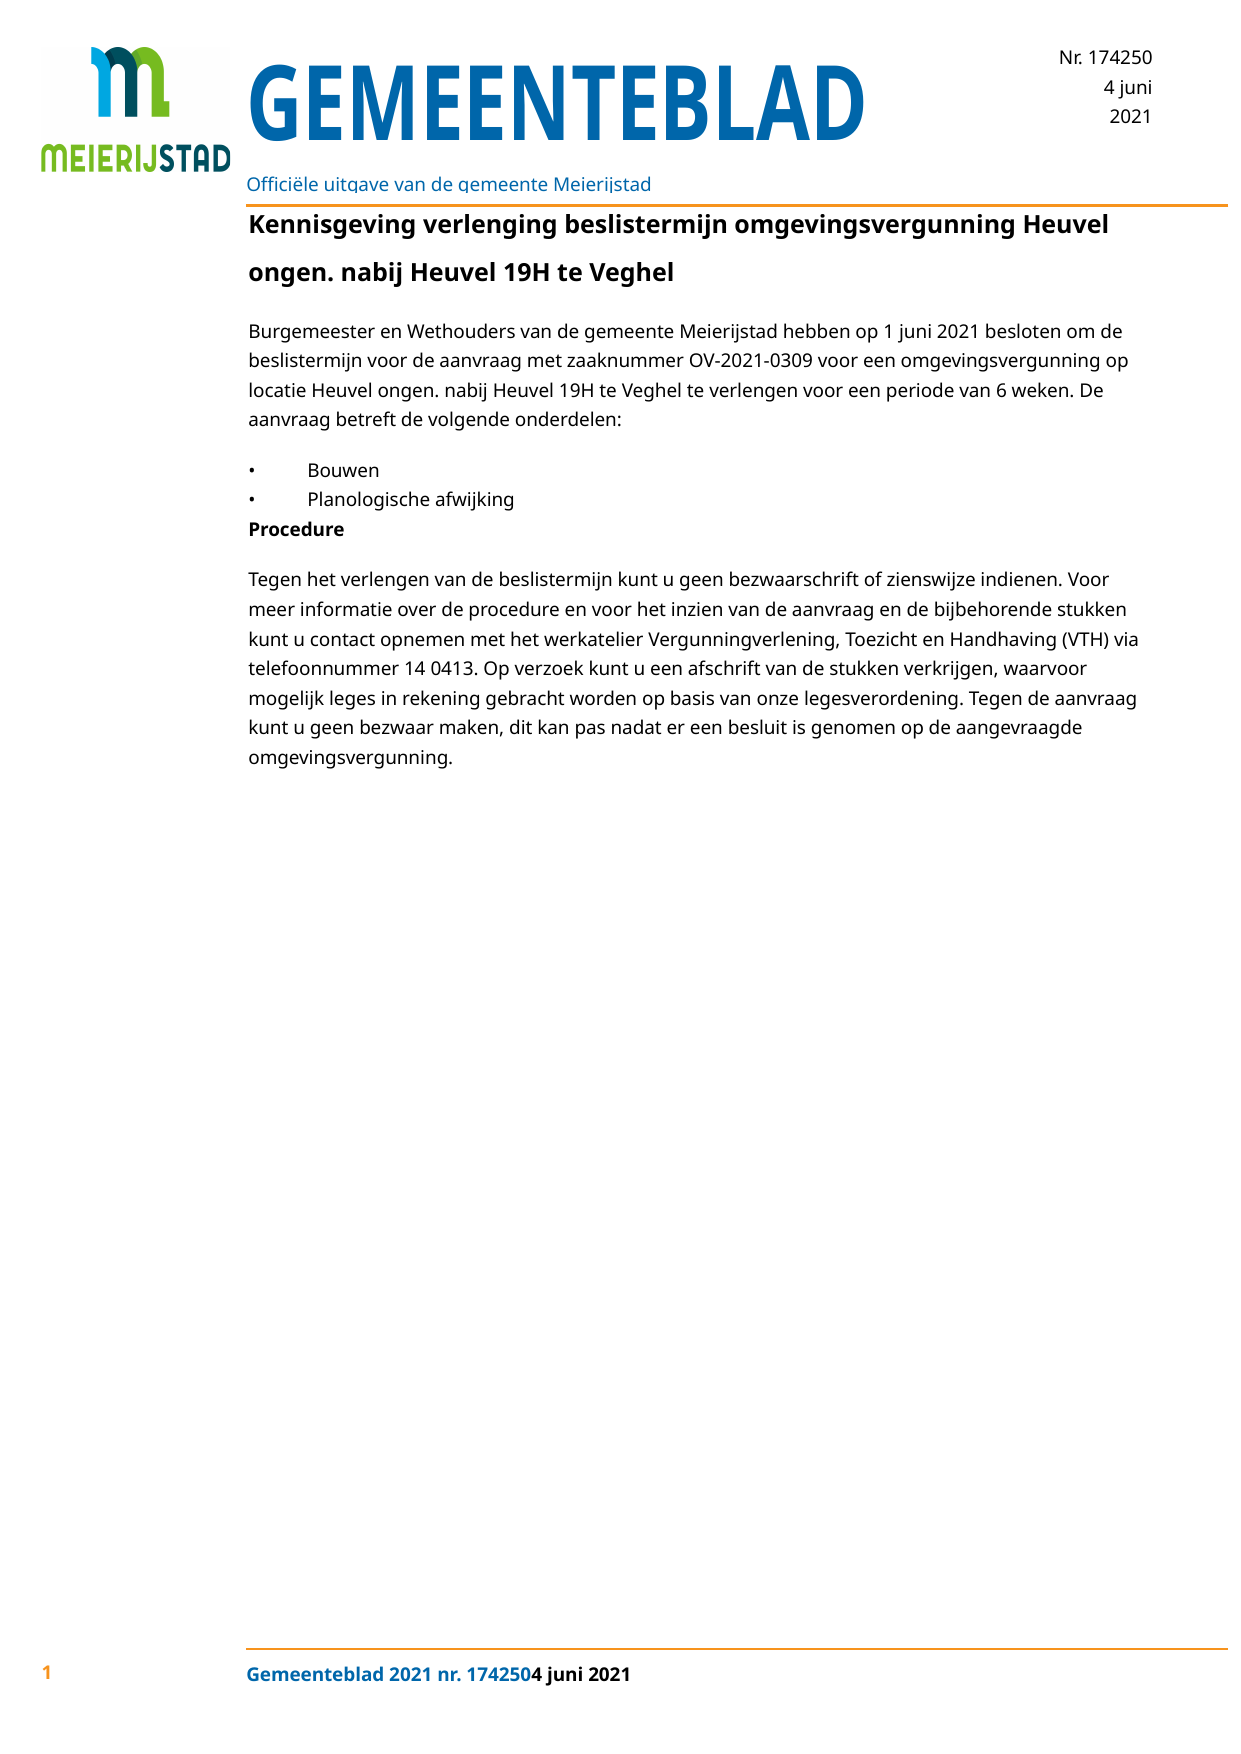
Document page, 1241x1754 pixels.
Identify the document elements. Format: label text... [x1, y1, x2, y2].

list Planologische afwijking [248, 487, 1152, 512]
text Tegen het verlengen van de beslistermijn kunt u geen bezwaarschrift of zienswijze indienen. Voor meer informatie over de procedure en voor het inzien van de aanvraag en de bijbehorende stukken kunt u contact opnemen met het werkatelier Vergunningverlening, Toezicht en Handhaving (VTH) via telefoonnummer 14 0413. Op verzoek kunt u een afschrift van de stukken verkrijgen, waarvoor mogelijk leges in rekening gebracht worden op basis van onze legesverordening. Tegen de aanvraag kunt u geen bezwaar maken, dit kan pas nadat er een besluit is genomen op de aangevraagde omgevingsvergunning. [248, 567, 1152, 770]
text Procedure [248, 516, 1152, 542]
picture [41, 47, 231, 172]
text Burgemeester en Wethouders van de gemeente Meierijstad hebben op 1 juni 2021 besloten om de beslistermijn voor de aanvraag met zaaknummer OV-2021-0309 voor een omgevingsvergunning op locatie Heuvel ongen. nabij Heuvel 19H te Veghel te verlengen voor een periode van 6 weken. De aanvraag betreft de volgende onderdelen: [248, 318, 1152, 432]
text Kennisgeving verlenging beslistermijn omgevingsvergunning Heuvel ongen. nabij Heuvel 19H te Veghel [248, 207, 1152, 288]
list Bouwen [248, 457, 1152, 483]
